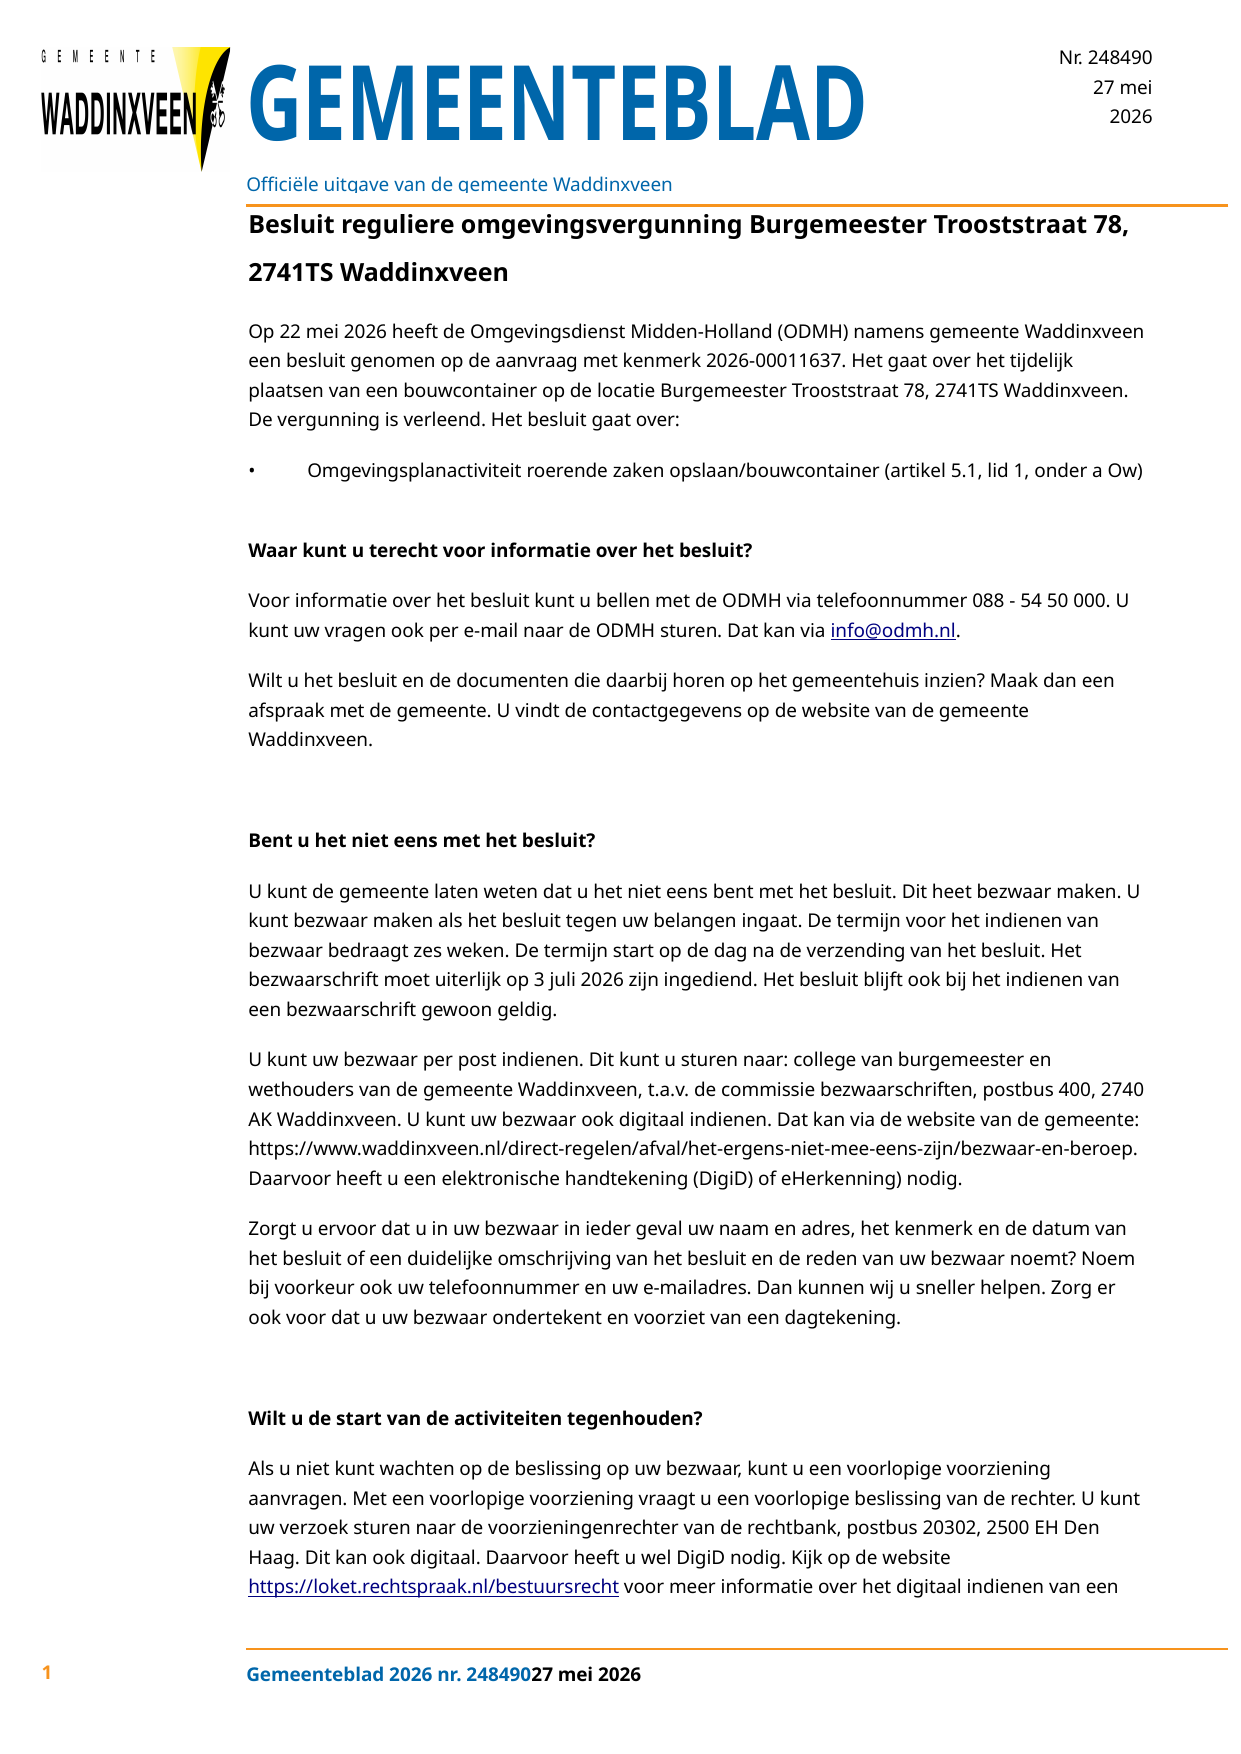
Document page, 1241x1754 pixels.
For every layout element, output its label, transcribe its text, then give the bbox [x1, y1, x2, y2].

text Waar kunt u terecht voor informatie over het besluit? [248, 537, 1152, 563]
text U kunt de gemeente laten weten dat u het niet eens bent met het besluit. Dit heet bezwaar maken. U kunt bezwaar maken als het besluit tegen uw belangen ingaat. De termijn voor het indienen van bezwaar bedraagt zes weken. De termijn start op de dag na de verzending van het besluit. Het bezwaarschrift moet uiterlijk op 3 juli 2026 zijn ingediend. Het besluit blijft ook bij het indienen van een bezwaarschrift gewoon geldig. [248, 878, 1152, 1022]
text Zorgt u ervoor dat u in uw bezwaar in ieder geval uw naam en adres, het kenmerk en de datum van het besluit of een duidelijke omschrijving van het besluit en de reden van uw bezwaar noemt? Noem bij voorkeur ook uw telefoonnummer en uw e-mailadres. Dan kunnen wij u sneller helpen. Zorg er ook voor dat u uw bezwaar ondertekent en voorziet van een dagtekening. [248, 1215, 1152, 1330]
picture [41, 47, 231, 172]
text Op 22 mei 2026 heeft de Omgevingsdienst Midden-Holland (ODMH) namens gemeente Waddinxveen een besluit genomen op de aanvraag met kenmerk 2026-00011637. Het gaat over het tijdelijk plaatsen van een bouwcontainer op de locatie Burgemeester Trooststraat 78, 2741TS Waddinxveen. De vergunning is verleend. Het besluit gaat over: [248, 318, 1152, 432]
text Voor informatie over het besluit kunt u bellen met de ODMH via telefoonnummer 088 - 54 50 000. U kunt uw vragen ook per e-mail naar de ODMH sturen. Dat kan via info@odmh.nl. [248, 587, 1152, 643]
list Omgevingsplanactiviteit roerende zaken opslaan/bouwcontainer (artikel 5.1, lid 1, onder a Ow) [248, 457, 1152, 483]
text Als u niet kunt wachten op de beslissing op uw bezwaar, kunt u een voorlopige voorziening aanvragen. Met een voorlopige voorziening vraagt u een voorlopige beslissing van de rechter. U kunt uw verzoek sturen naar de voorzieningenrechter van de rechtbank, postbus 20302, 2500 EH Den Haag. Dit kan ook digitaal. Daarvoor heeft u wel DigiD nodig. Kijk op de website https://loket.rechtspraak.nl/bestuursrecht voor meer informatie over het digitaal indienen van een [248, 1455, 1152, 1599]
text Wilt u de start van de activiteiten tegenhouden? [248, 1405, 1152, 1431]
text Bent u het niet eens met het besluit? [248, 827, 1152, 853]
text Besluit reguliere omgevingsvergunning Burgemeester Trooststraat 78, 2741TS Waddinxveen [248, 207, 1152, 288]
text Wilt u het besluit en de documenten die daarbij horen op het gemeentehuis inzien? Maak dan een afspraak met de gemeente. U vindt de contactgegevens op de website van de gemeente Waddinxveen. [248, 667, 1152, 752]
text U kunt uw bezwaar per post indienen. Dit kunt u sturen naar: college van burgemeester en wethouders van de gemeente Waddinxveen, t.a.v. de commissie bezwaarschriften, postbus 400, 2740 AK Waddinxveen. U kunt uw bezwaar ook digitaal indienen. Dat kan via de website van de gemeente: https://www.waddinxveen.nl/direct-regelen/afval/het-ergens-niet-mee-eens-zijn/bezwaar-en-beroep. Daarvoor heeft u een elektronische handtekening (DigiD) of eHerkenning) nodig. [248, 1047, 1152, 1191]
